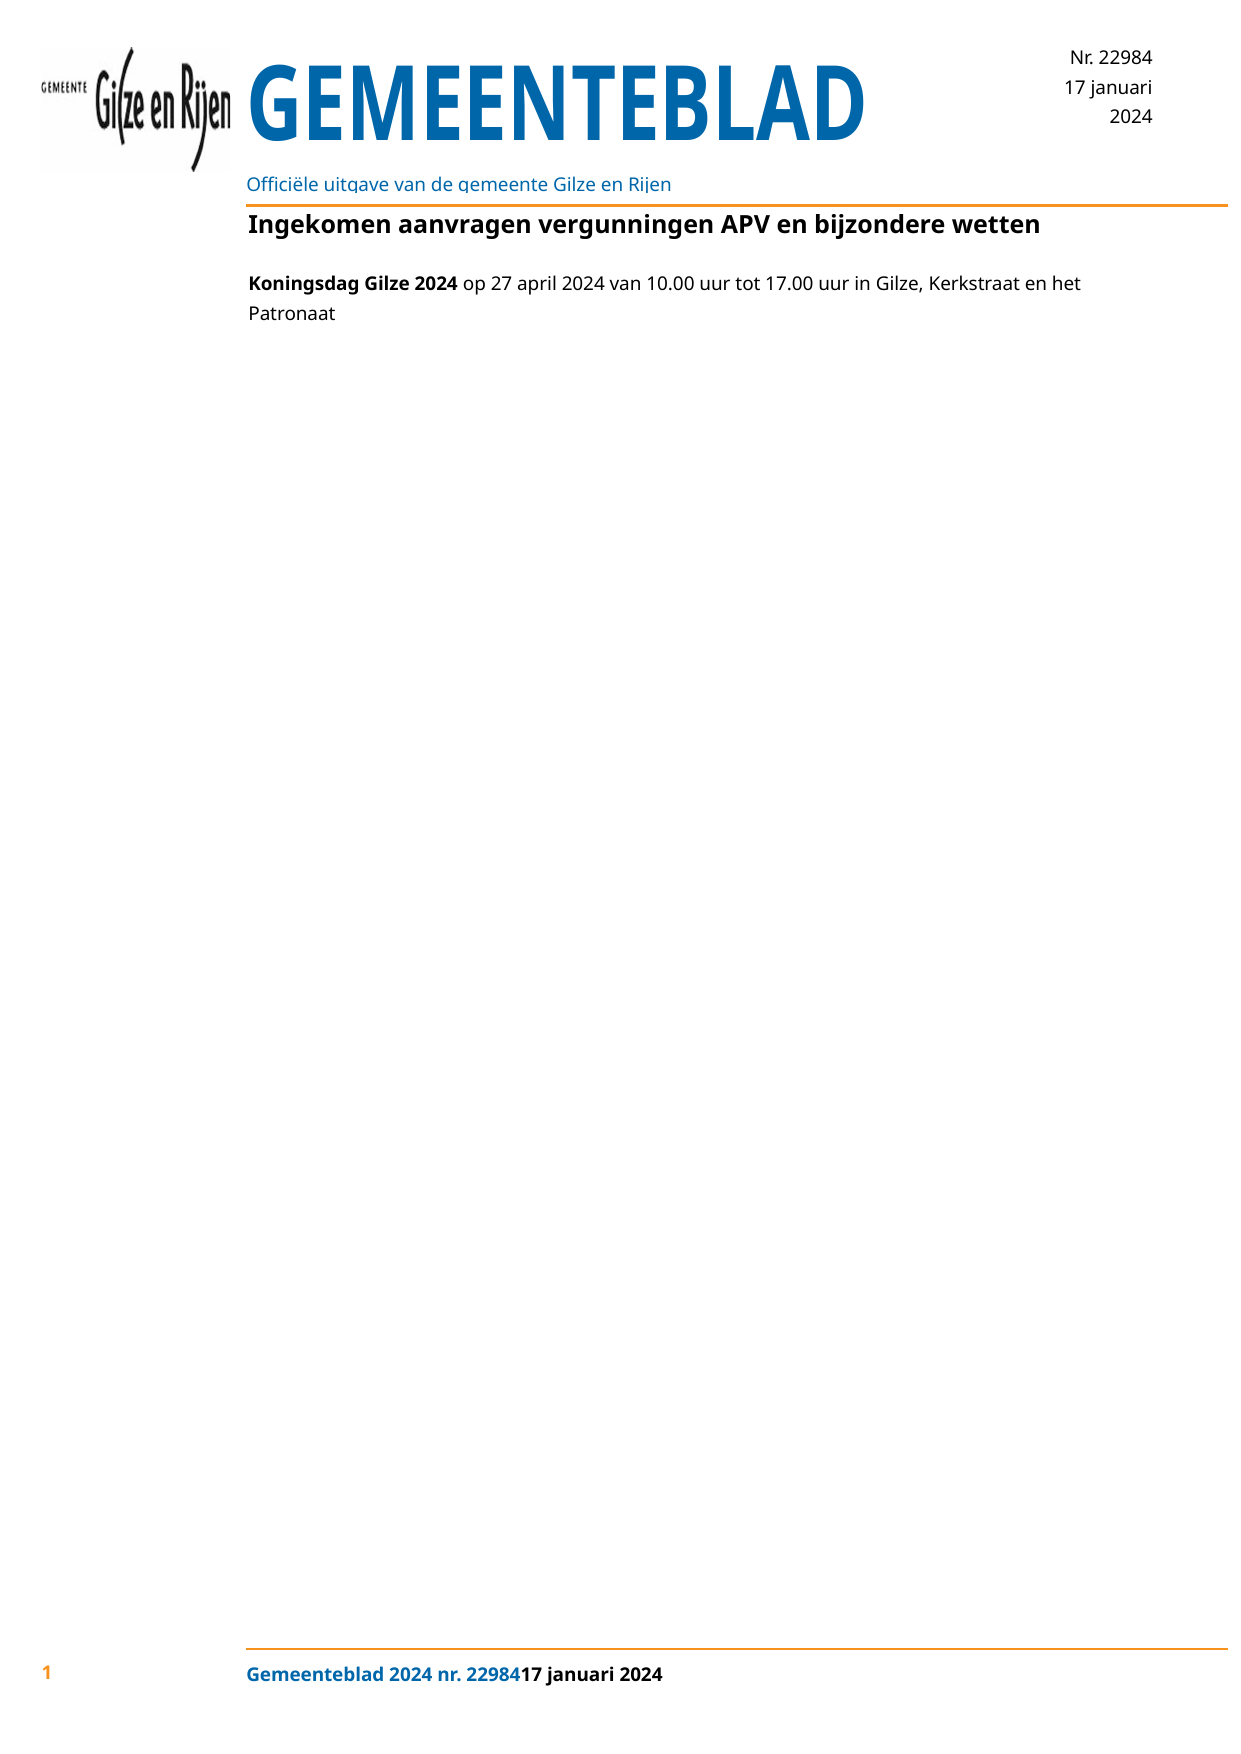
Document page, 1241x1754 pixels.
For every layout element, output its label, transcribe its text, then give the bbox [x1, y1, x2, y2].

text Koningsdag Gilze 2024 op 27 april 2024 van 10.00 uur tot 17.00 uur in Gilze, Kerkstraat en het Patronaat [248, 270, 1152, 326]
text Ingekomen aanvragen vergunningen APV en bijzondere wetten [248, 207, 1152, 241]
picture [41, 47, 231, 172]
